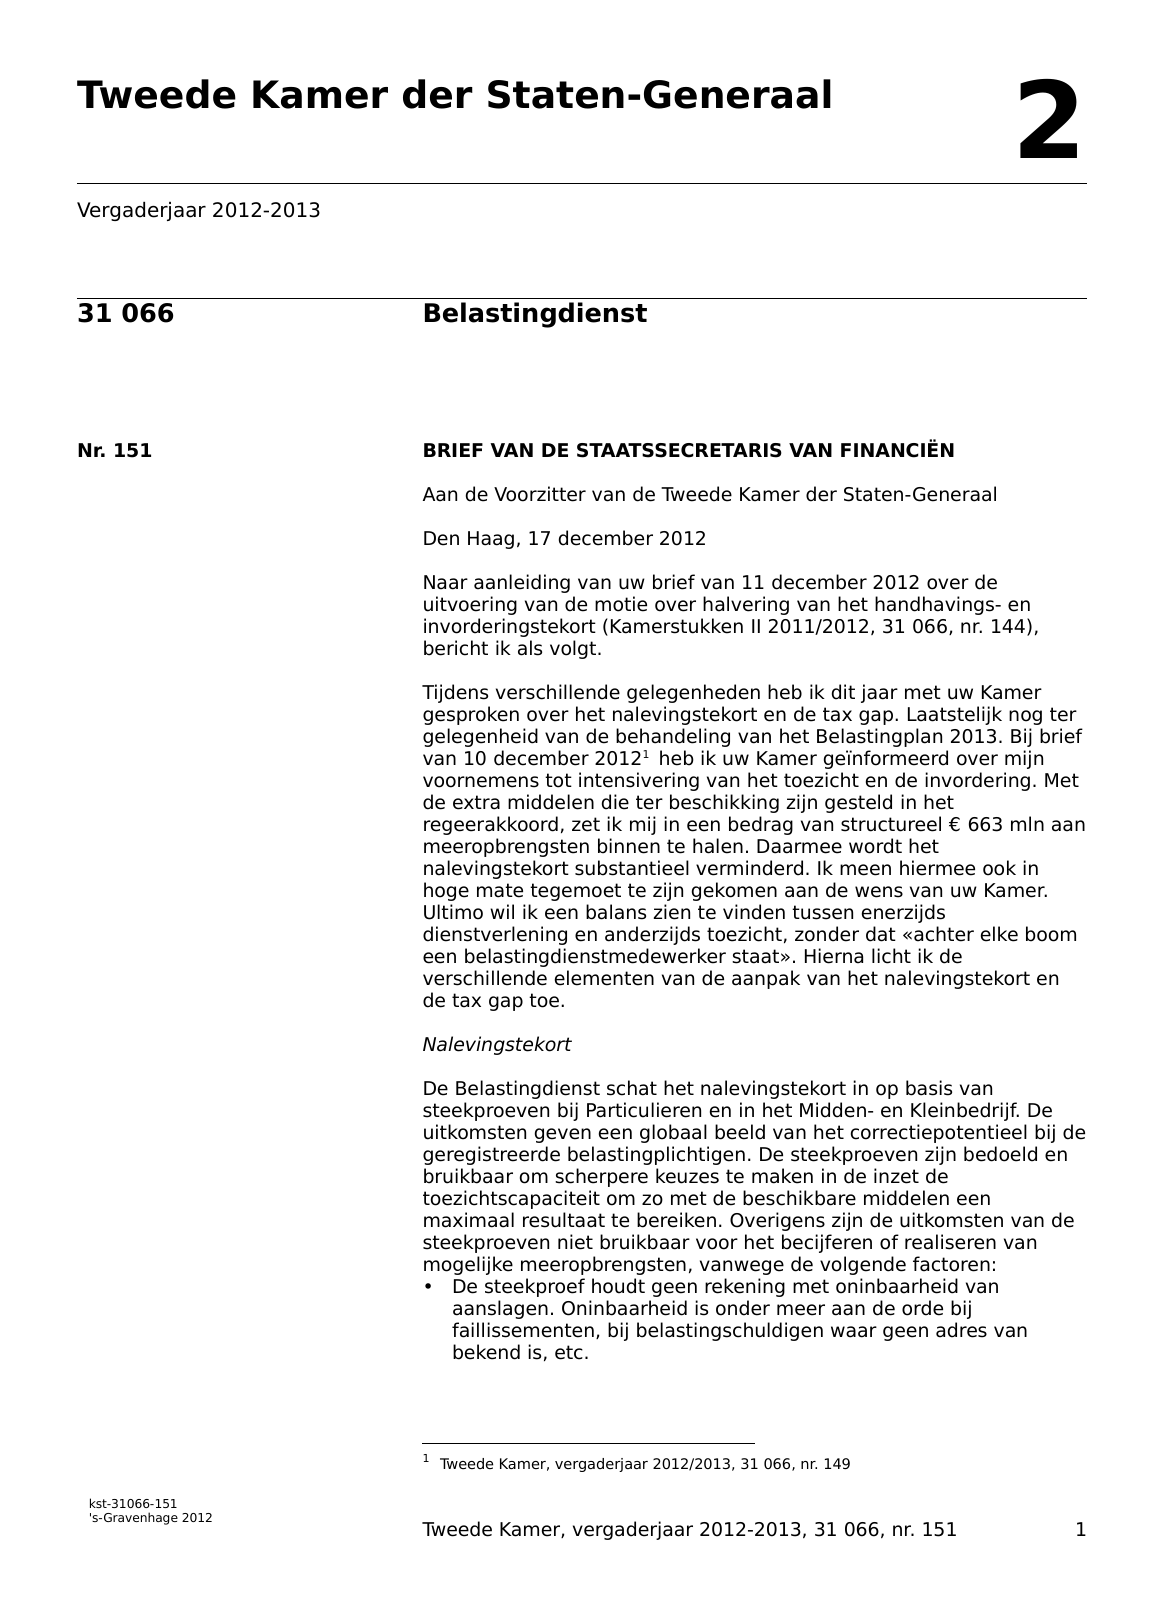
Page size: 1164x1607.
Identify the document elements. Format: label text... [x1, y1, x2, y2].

subtitle Nalevingstekort [422, 1034, 1087, 1056]
subtitle Nr. 151 BRIEF VAN DE STAATSSECRETARIS VAN FINANCIËN [77, 440, 1087, 462]
text Tweede Kamer, vergaderjaar 2012/2013, 31 066, nr. 149 [422, 1452, 1087, 1474]
table_cell Vergaderjaar 2012-2013 [77, 184, 1087, 298]
text Den Haag, 17 december 2012 [422, 528, 1087, 550]
text Naar aanleiding van uw brief van 11 december 2012 over de uitvoering van de motie over halvering van het handhavings- en invorderingstekort (Kamerstukken II 2011/2012, 31 066, nr. 144), bericht ik als volgt. [422, 572, 1087, 660]
subtitle 31 066 Belastingdienst [77, 299, 1087, 329]
text • De steekproef houdt geen rekening met oninbaarheid van aanslagen. Oninbaarheid is onder meer aan de orde bij faillissementen, bij belastingschuldigen waar geen adres van bekend is, etc. [422, 1276, 1087, 1364]
text kst-31066-151 [88, 1497, 323, 1511]
table_header Tweede Kamer der Staten-Generaal [77, 59, 886, 183]
text Aan de Voorzitter van de Tweede Kamer der Staten-Generaal [422, 484, 1087, 506]
text De Belastingdienst schat het nalevingstekort in op basis van steekproeven bij Particulieren en in het Midden- en Kleinbedrijf. De uitkomsten geven een globaal beeld van het correctiepotentieel bij de geregistreerde belastingplichtigen. De steekproeven zijn bedoeld en bruikbaar om scherpere keuzes te maken in de inzet de toezichtscapaciteit om zo met de beschikbare middelen een maximaal resultaat te bereiken. Overigens zijn de uitkomsten van de steekproeven niet bruikbaar voor het becijferen of realiseren van mogelijke meeropbrengsten, vanwege de volgende factoren: [422, 1078, 1087, 1276]
text 's-Gravenhage 2012 [88, 1511, 323, 1525]
text Tijdens verschillende gelegenheden heb ik dit jaar met uw Kamer gesproken over het nalevingstekort en de tax gap. Laatstelijk nog ter gelegenheid van de behandeling van het Belastingplan 2013. Bij brief van 10 december 2012 heb ik uw Kamer geïnformeerd over mijn voornemens tot intensivering van het toezicht en de invordering. Met de extra middelen die ter beschikking zijn gesteld in het regeerakkoord, zet ik mij in een bedrag van structureel € 663 mln aan meeropbrengsten binnen te halen. Daarmee wordt het nalevingstekort substantieel verminderd. Ik meen hiermee ook in hoge mate tegemoet te zijn gekomen aan de wens van uw Kamer. Ultimo wil ik een balans zien te vinden tussen enerzijds dienstverlening en anderzijds toezicht, zonder dat «achter elke boom een belastingdienstmedewerker staat». Hierna licht ik de verschillende elementen van de aanpak van het nalevingstekort en de tax gap toe. [422, 682, 1087, 1012]
table_header 2 [886, 59, 1087, 183]
